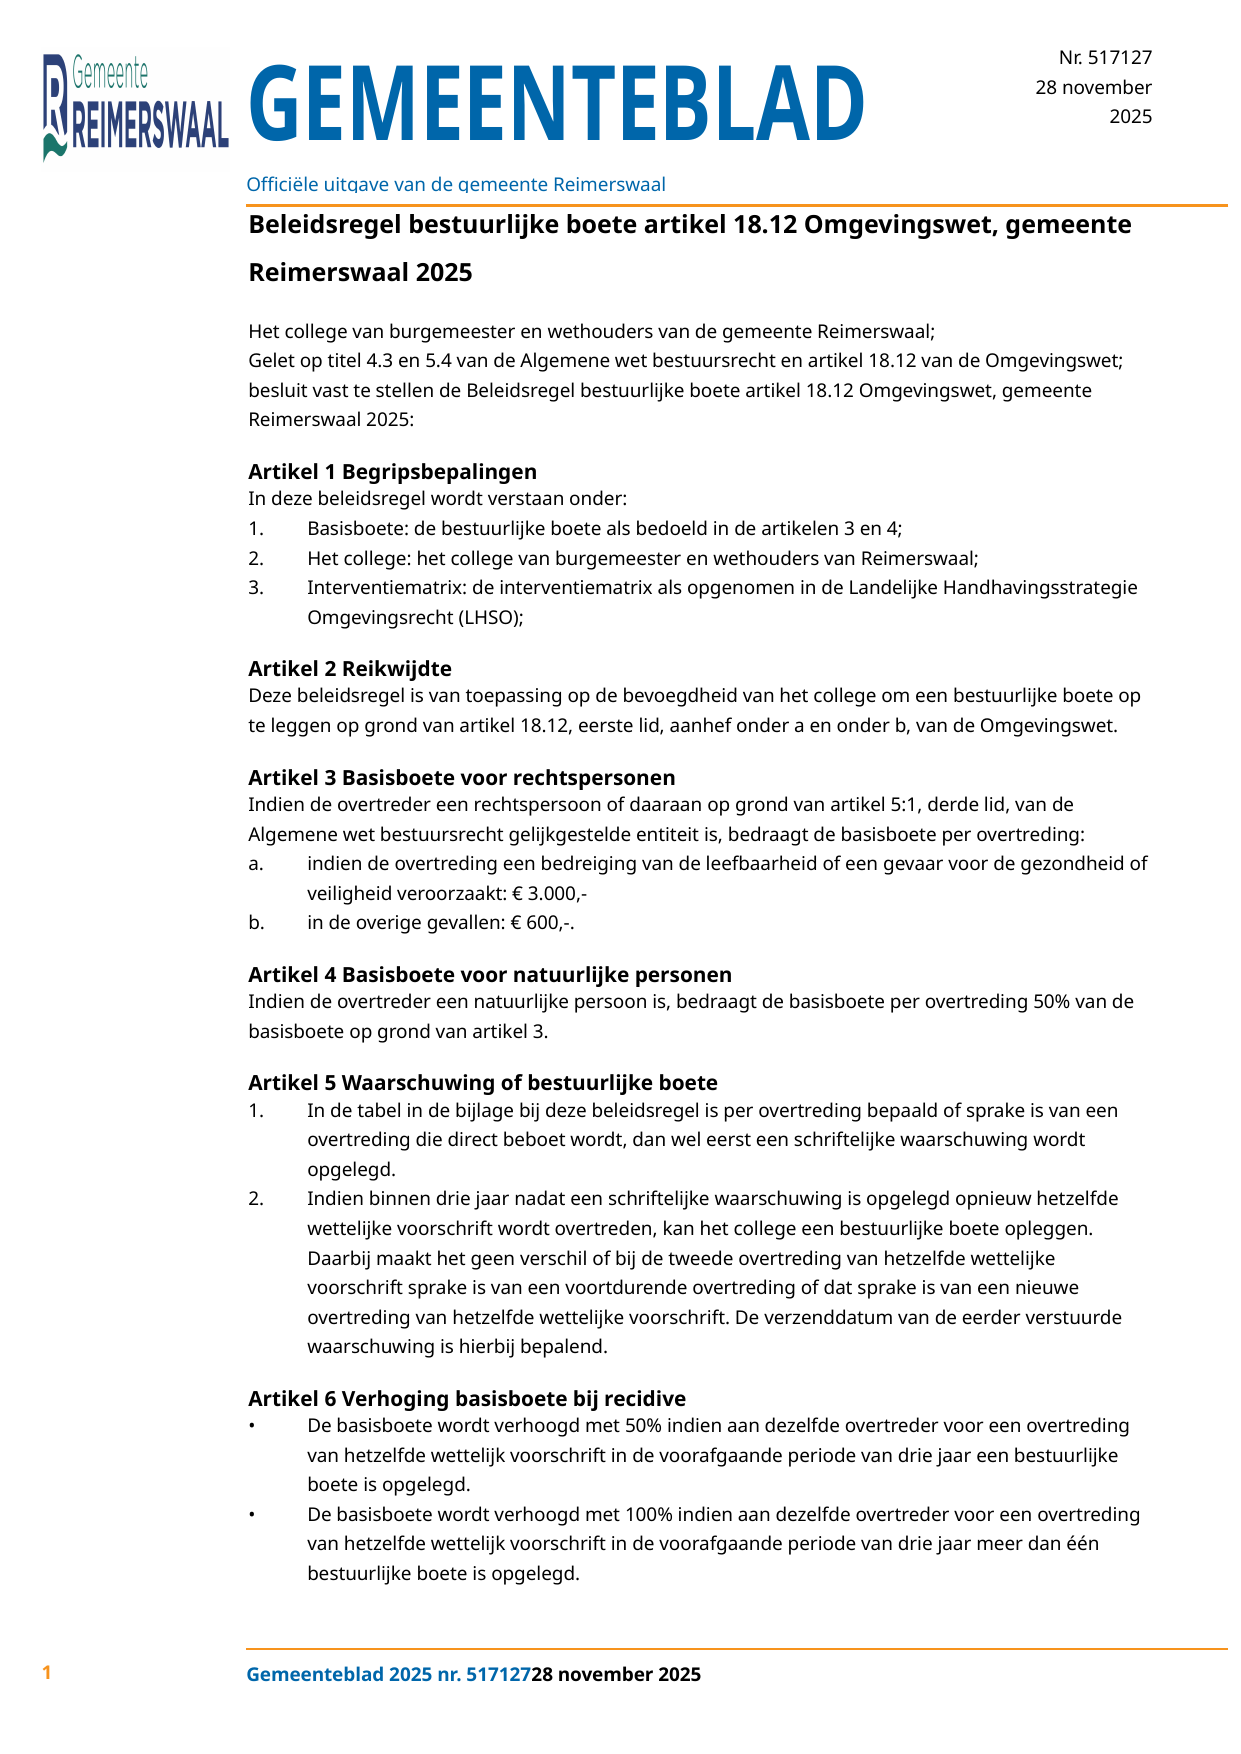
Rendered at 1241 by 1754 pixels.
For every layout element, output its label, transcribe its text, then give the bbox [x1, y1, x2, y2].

picture [41, 47, 231, 172]
text Indien de overtreder een natuurlijke persoon is, bedraagt de basisboete per overtreding 50% van de basisboete op grond van artikel 3. [248, 988, 1152, 1044]
text Indien de overtreder een rechtspersoon of daaraan op grond van artikel 5:1, derde lid, van de Algemene wet bestuursrecht gelijkgestelde entiteit is, bedraagt de basisboete per overtreding: [248, 791, 1152, 846]
text Het college van burgemeester en wethouders van de gemeente Reimerswaal; [248, 318, 1152, 344]
list in de overige gevallen: € 600,-. [248, 909, 1152, 935]
text Artikel 1 Begripsbepalingen [248, 457, 1152, 486]
text Artikel 3 Basisboete voor rechtspersonen [248, 763, 1152, 791]
list Het college: het college van burgemeester en wethouders van Reimerswaal; [248, 545, 1152, 570]
list indien de overtreding een bedreiging van de leefbaarheid of een gevaar voor de gezondheid of veiligheid veroorzaakt: € 3.000,- [248, 850, 1152, 906]
text Artikel 4 Basisboete voor natuurlijke personen [248, 960, 1152, 988]
list Interventiematrix: de interventiematrix als opgenomen in de Landelijke Handhavingsstrategie Omgevingsrecht (LHSO); [248, 574, 1152, 629]
text Artikel 5 Waarschuwing of bestuurlijke boete [248, 1068, 1152, 1097]
text Beleidsregel bestuurlijke boete artikel 18.12 Omgevingswet, gemeente Reimerswaal 2025 [248, 207, 1152, 288]
text Artikel 6 Verhoging basisboete bij recidive [248, 1384, 1152, 1412]
list Basisboete: de bestuurlijke boete als bedoeld in de artikelen 3 en 4; [248, 515, 1152, 541]
text Deze beleidsregel is van toepassing op de bevoegdheid van het college om een bestuurlijke boete op te leggen op grond van artikel 18.12, eerste lid, aanhef onder a en onder b, van de Omgevingswet. [248, 683, 1152, 738]
list De basisboete wordt verhoogd met 100% indien aan dezelfde overtreder voor een overtreding van hetzelfde wettelijk voorschrift in de voorafgaande periode van drie jaar meer dan één bestuurlijke boete is opgelegd. [248, 1501, 1152, 1586]
text besluit vast te stellen de Beleidsregel bestuurlijke boete artikel 18.12 Omgevingswet, gemeente Reimerswaal 2025: [248, 377, 1152, 432]
list Indien binnen drie jaar nadat een schriftelijke waarschuwing is opgelegd opnieuw hetzelfde wettelijke voorschrift wordt overtreden, kan het college een bestuurlijke boete opleggen. Daarbij maakt het geen verschil of bij de tweede overtreding van hetzelfde wettelijke voorschrift sprake is van een voortdurende overtreding of dat sprake is van een nieuwe overtreding van hetzelfde wettelijke voorschrift. De verzenddatum van de eerder verstuurde waarschuwing is hierbij bepalend. [248, 1186, 1152, 1359]
list In de tabel in de bijlage bij deze beleidsregel is per overtreding bepaald of sprake is van een overtreding die direct beboet wordt, dan wel eerst een schriftelijke waarschuwing wordt opgelegd. [248, 1097, 1152, 1182]
text In deze beleidsregel wordt verstaan onder: [248, 486, 1152, 511]
list De basisboete wordt verhoogd met 50% indien aan dezelfde overtreder voor een overtreding van hetzelfde wettelijk voorschrift in de voorafgaande periode van drie jaar een bestuurlijke boete is opgelegd. [248, 1412, 1152, 1497]
text Gelet op titel 4.3 en 5.4 van de Algemene wet bestuursrecht en artikel 18.12 van de Omgevingswet; [248, 347, 1152, 373]
text Artikel 2 Reikwijdte [248, 654, 1152, 683]
